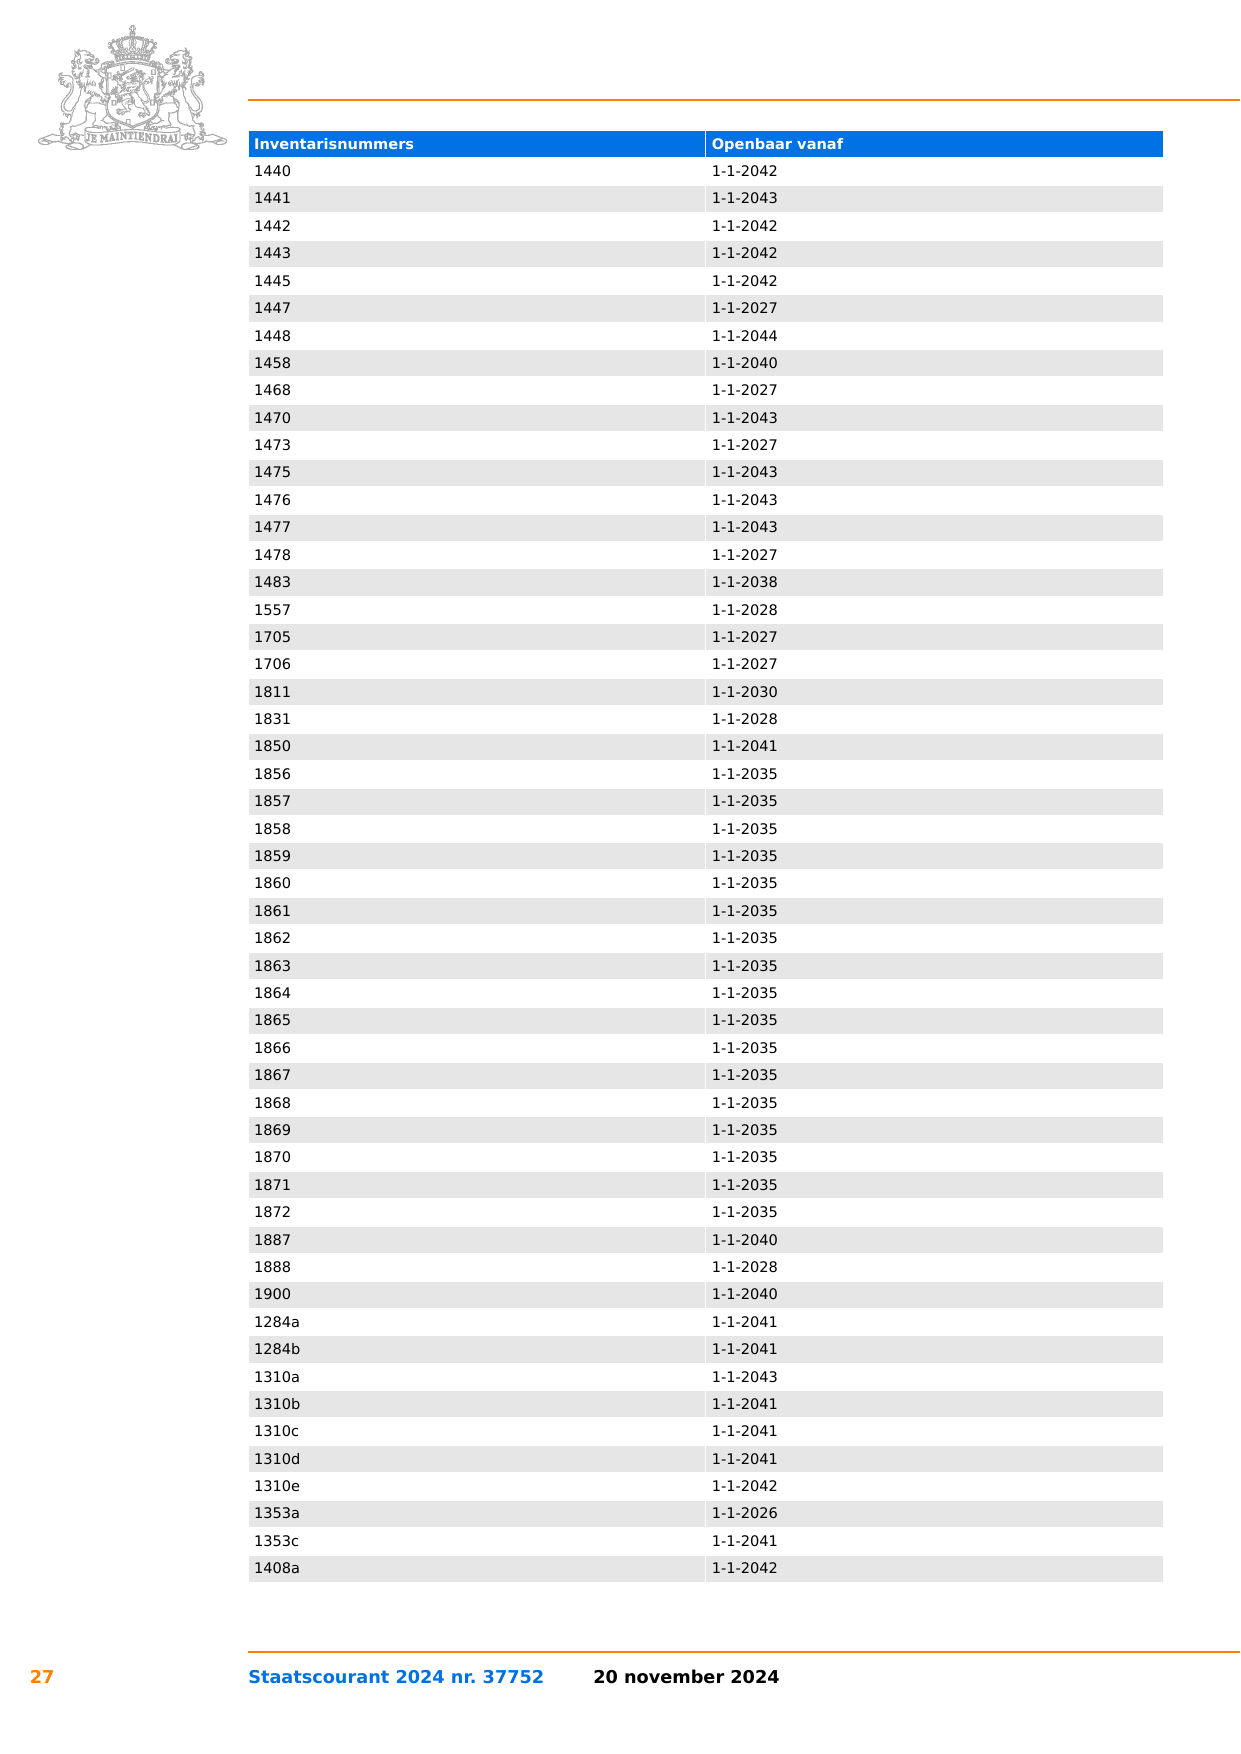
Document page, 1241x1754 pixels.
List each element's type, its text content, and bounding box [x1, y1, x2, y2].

table_cell 1-1-2028 [706, 597, 1163, 623]
picture [38, 25, 227, 150]
table_cell 1862 [249, 925, 705, 952]
table_cell 1408a [249, 1556, 705, 1582]
table_cell 1310d [249, 1446, 705, 1472]
table_cell 1310a [249, 1364, 705, 1390]
table_cell 1-1-2035 [706, 789, 1163, 815]
table_cell 1-1-2035 [706, 980, 1163, 1007]
table_cell 1831 [249, 706, 705, 733]
table_cell 1-1-2027 [706, 378, 1163, 404]
table_cell 1705 [249, 624, 705, 650]
table_header Openbaar vanaf [706, 131, 1163, 157]
table_cell 1-1-2043 [706, 460, 1163, 486]
table_cell 1284b [249, 1336, 705, 1363]
table_cell 1-1-2042 [706, 1556, 1163, 1582]
table_header Inventarisnummers [249, 131, 705, 157]
table_cell 1-1-2040 [706, 350, 1163, 376]
table_cell 1-1-2040 [706, 1227, 1163, 1253]
table_cell 1468 [249, 378, 705, 404]
table_cell 1310b [249, 1391, 705, 1417]
table_cell 1-1-2043 [706, 405, 1163, 431]
table_cell 1-1-2035 [706, 871, 1163, 897]
table_cell 1866 [249, 1035, 705, 1061]
table_cell 1859 [249, 843, 705, 869]
table_cell 1888 [249, 1254, 705, 1281]
table_cell 1440 [249, 158, 705, 185]
table_cell 1478 [249, 542, 705, 568]
table_cell 1863 [249, 953, 705, 979]
table_cell 1476 [249, 487, 705, 513]
table_cell 1867 [249, 1063, 705, 1089]
table_cell 1-1-2027 [706, 542, 1163, 568]
table_cell 1310e [249, 1473, 705, 1500]
table_cell 1-1-2042 [706, 158, 1163, 185]
table_cell 1-1-2041 [706, 1391, 1163, 1417]
table_cell 1-1-2027 [706, 432, 1163, 459]
table_cell 1-1-2035 [706, 1117, 1163, 1143]
table_cell 1811 [249, 679, 705, 705]
table_cell 1-1-2043 [706, 1364, 1163, 1390]
table_cell 1-1-2043 [706, 515, 1163, 541]
table_cell 1865 [249, 1008, 705, 1034]
table_cell 1-1-2035 [706, 843, 1163, 869]
table_cell 1-1-2035 [706, 761, 1163, 787]
table_cell 1-1-2042 [706, 1473, 1163, 1500]
table_cell 1-1-2027 [706, 651, 1163, 678]
table_cell 1-1-2041 [706, 1419, 1163, 1445]
table_cell 1-1-2042 [706, 213, 1163, 239]
table_cell 1-1-2041 [706, 734, 1163, 760]
table_cell 1458 [249, 350, 705, 376]
table_cell 1442 [249, 213, 705, 239]
table_cell 1871 [249, 1172, 705, 1198]
table_cell 1-1-2040 [706, 1282, 1163, 1308]
table_cell 1557 [249, 597, 705, 623]
table_cell 1-1-2044 [706, 323, 1163, 349]
table_cell 1872 [249, 1199, 705, 1226]
table_cell 1-1-2035 [706, 1145, 1163, 1171]
table_cell 1-1-2028 [706, 706, 1163, 733]
table_cell 1473 [249, 432, 705, 459]
table_cell 1-1-2042 [706, 268, 1163, 294]
table_cell 1856 [249, 761, 705, 787]
table_cell 1861 [249, 898, 705, 924]
table_cell 1850 [249, 734, 705, 760]
table_cell 1864 [249, 980, 705, 1007]
table_cell 1-1-2026 [706, 1501, 1163, 1527]
table_cell 1353a [249, 1501, 705, 1527]
table_cell 1-1-2041 [706, 1336, 1163, 1363]
table_cell 1443 [249, 241, 705, 267]
table_cell 1-1-2035 [706, 925, 1163, 952]
table_cell 1-1-2041 [706, 1528, 1163, 1554]
table_cell 1477 [249, 515, 705, 541]
table_cell 1441 [249, 186, 705, 212]
table_cell 1448 [249, 323, 705, 349]
table_cell 1887 [249, 1227, 705, 1253]
table_cell 1868 [249, 1090, 705, 1116]
table_cell 1900 [249, 1282, 705, 1308]
table_cell 1-1-2035 [706, 898, 1163, 924]
table_cell 1483 [249, 569, 705, 596]
table_cell 1-1-2035 [706, 1090, 1163, 1116]
table_cell 1869 [249, 1117, 705, 1143]
table_cell 1860 [249, 871, 705, 897]
table_cell 1706 [249, 651, 705, 678]
table_cell 1353c [249, 1528, 705, 1554]
table_cell 1470 [249, 405, 705, 431]
table_cell 1-1-2035 [706, 1199, 1163, 1226]
table_cell 1-1-2035 [706, 816, 1163, 842]
table_cell 1-1-2035 [706, 1172, 1163, 1198]
table_cell 1-1-2028 [706, 1254, 1163, 1281]
table_cell 1-1-2027 [706, 624, 1163, 650]
table_cell 1310c [249, 1419, 705, 1445]
table_cell 1445 [249, 268, 705, 294]
table_cell 1858 [249, 816, 705, 842]
table_cell 1-1-2027 [706, 295, 1163, 322]
table_cell 1-1-2035 [706, 1063, 1163, 1089]
table_cell 1-1-2035 [706, 1008, 1163, 1034]
table_cell 1475 [249, 460, 705, 486]
table_cell 1-1-2041 [706, 1446, 1163, 1472]
table_cell 1-1-2041 [706, 1309, 1163, 1335]
table_cell 1857 [249, 789, 705, 815]
table_cell 1-1-2043 [706, 487, 1163, 513]
table_cell 1-1-2038 [706, 569, 1163, 596]
table_cell 1447 [249, 295, 705, 322]
table_cell 1-1-2035 [706, 953, 1163, 979]
table_cell 1-1-2042 [706, 241, 1163, 267]
table_cell 1284a [249, 1309, 705, 1335]
table_cell 1-1-2035 [706, 1035, 1163, 1061]
table_cell 1-1-2030 [706, 679, 1163, 705]
table_cell 1-1-2043 [706, 186, 1163, 212]
table_cell 1870 [249, 1145, 705, 1171]
